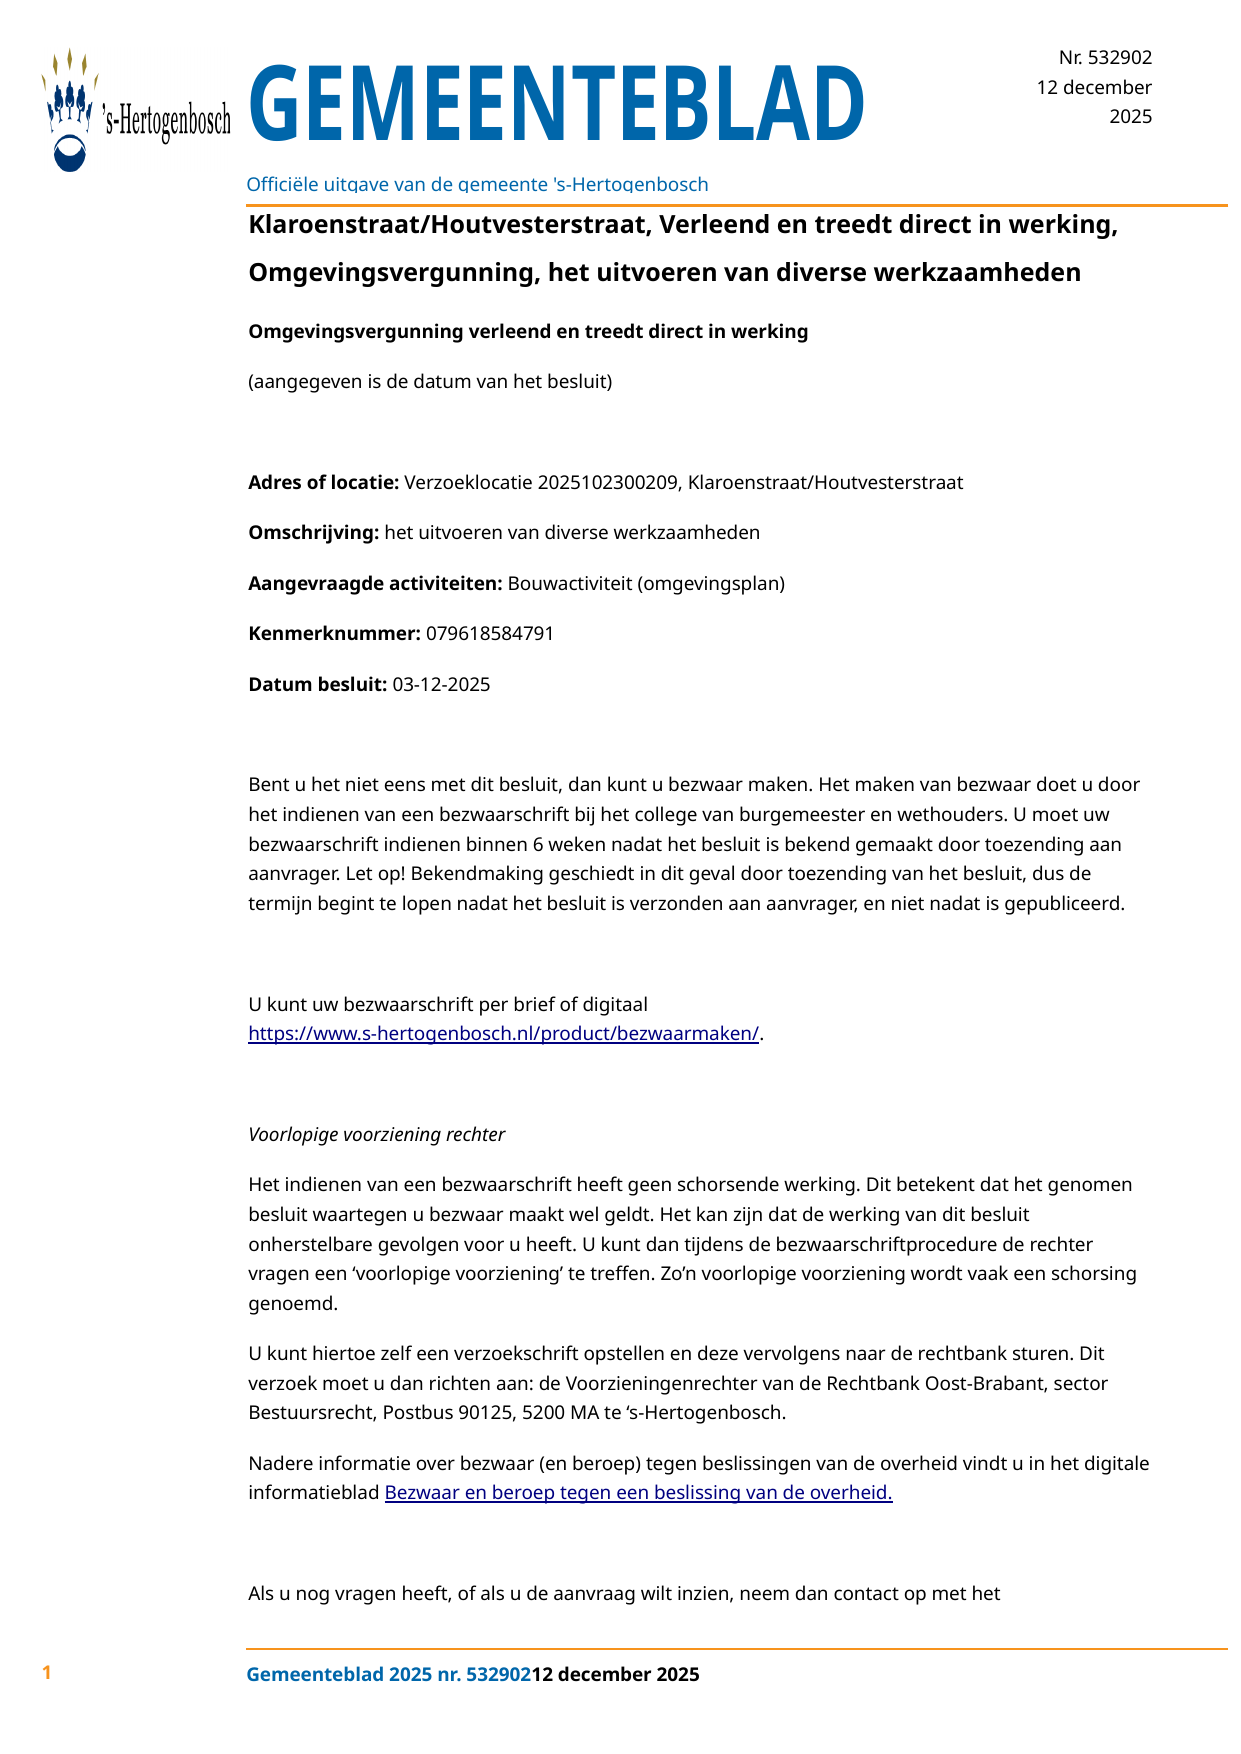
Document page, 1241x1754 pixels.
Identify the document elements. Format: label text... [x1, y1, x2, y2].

text Datum besluit: 03-12-2025 [248, 671, 1152, 697]
text U kunt uw bezwaarschrift per brief of digitaal https://www.s-hertogenbosch.nl/product/bezwaarmaken/. [248, 991, 1152, 1046]
text Nadere informatie over bezwaar (en beroep) tegen beslissingen van de overheid vindt u in het digitale informatieblad Bezwaar en beroep tegen een beslissing van de overheid. [248, 1450, 1152, 1505]
text U kunt hiertoe zelf een verzoekschrift opstellen en deze vervolgens naar de rechtbank sturen. Dit verzoek moet u dan richten aan: de Voorzieningenrechter van de Rechtbank Oost-Brabant, sector Bestuursrecht, Postbus 90125, 5200 MA te ‘s-Hertogenbosch. [248, 1340, 1152, 1425]
text Bent u het niet eens met dit besluit, dan kunt u bezwaar maken. Het maken van bezwaar doet u door het indienen van een bezwaarschrift bij het college van burgemeester en wethouders. U moet uw bezwaarschrift indienen binnen 6 weken nadat het besluit is bekend gemaakt door toezending aan aanvrager. Let op! Bekendmaking geschiedt in dit geval door toezending van het besluit, dus de termijn begint te lopen nadat het besluit is verzonden aan aanvrager, en niet nadat is gepubliceerd. [248, 772, 1152, 916]
text Voorlopige voorziening rechter [248, 1121, 1152, 1147]
picture [41, 47, 231, 172]
text (aangegeven is de datum van het besluit) [248, 368, 1152, 394]
text Aangevraagde activiteiten: Bouwactiviteit (omgevingsplan) [248, 570, 1152, 596]
text Adres of locatie: Verzoeklocatie 2025102300209, Klaroenstraat/Houtvesterstraat [248, 469, 1152, 495]
text Omgevingsvergunning verleend en treedt direct in werking [248, 318, 1152, 344]
text Kenmerknummer: 079618584791 [248, 620, 1152, 646]
text Als u nog vragen heeft, of als u de aanvraag wilt inzien, neem dan contact op met het [248, 1580, 1152, 1606]
text Omschrijving: het uitvoeren van diverse werkzaamheden [248, 519, 1152, 545]
text Het indienen van een bezwaarschrift heeft geen schorsende werking. Dit betekent dat het genomen besluit waartegen u bezwaar maakt wel geldt. Het kan zijn dat de werking van dit besluit onherstelbare gevolgen voor u heeft. U kunt dan tijdens de bezwaarschriftprocedure de rechter vragen een ‘voorlopige voorziening’ te treffen. Zo’n voorlopige voorziening wordt vaak een schorsing genoemd. [248, 1172, 1152, 1316]
text Klaroenstraat/Houtvesterstraat, Verleend en treedt direct in werking, Omgevingsvergunning, het uitvoeren van diverse werkzaamheden [248, 207, 1152, 288]
